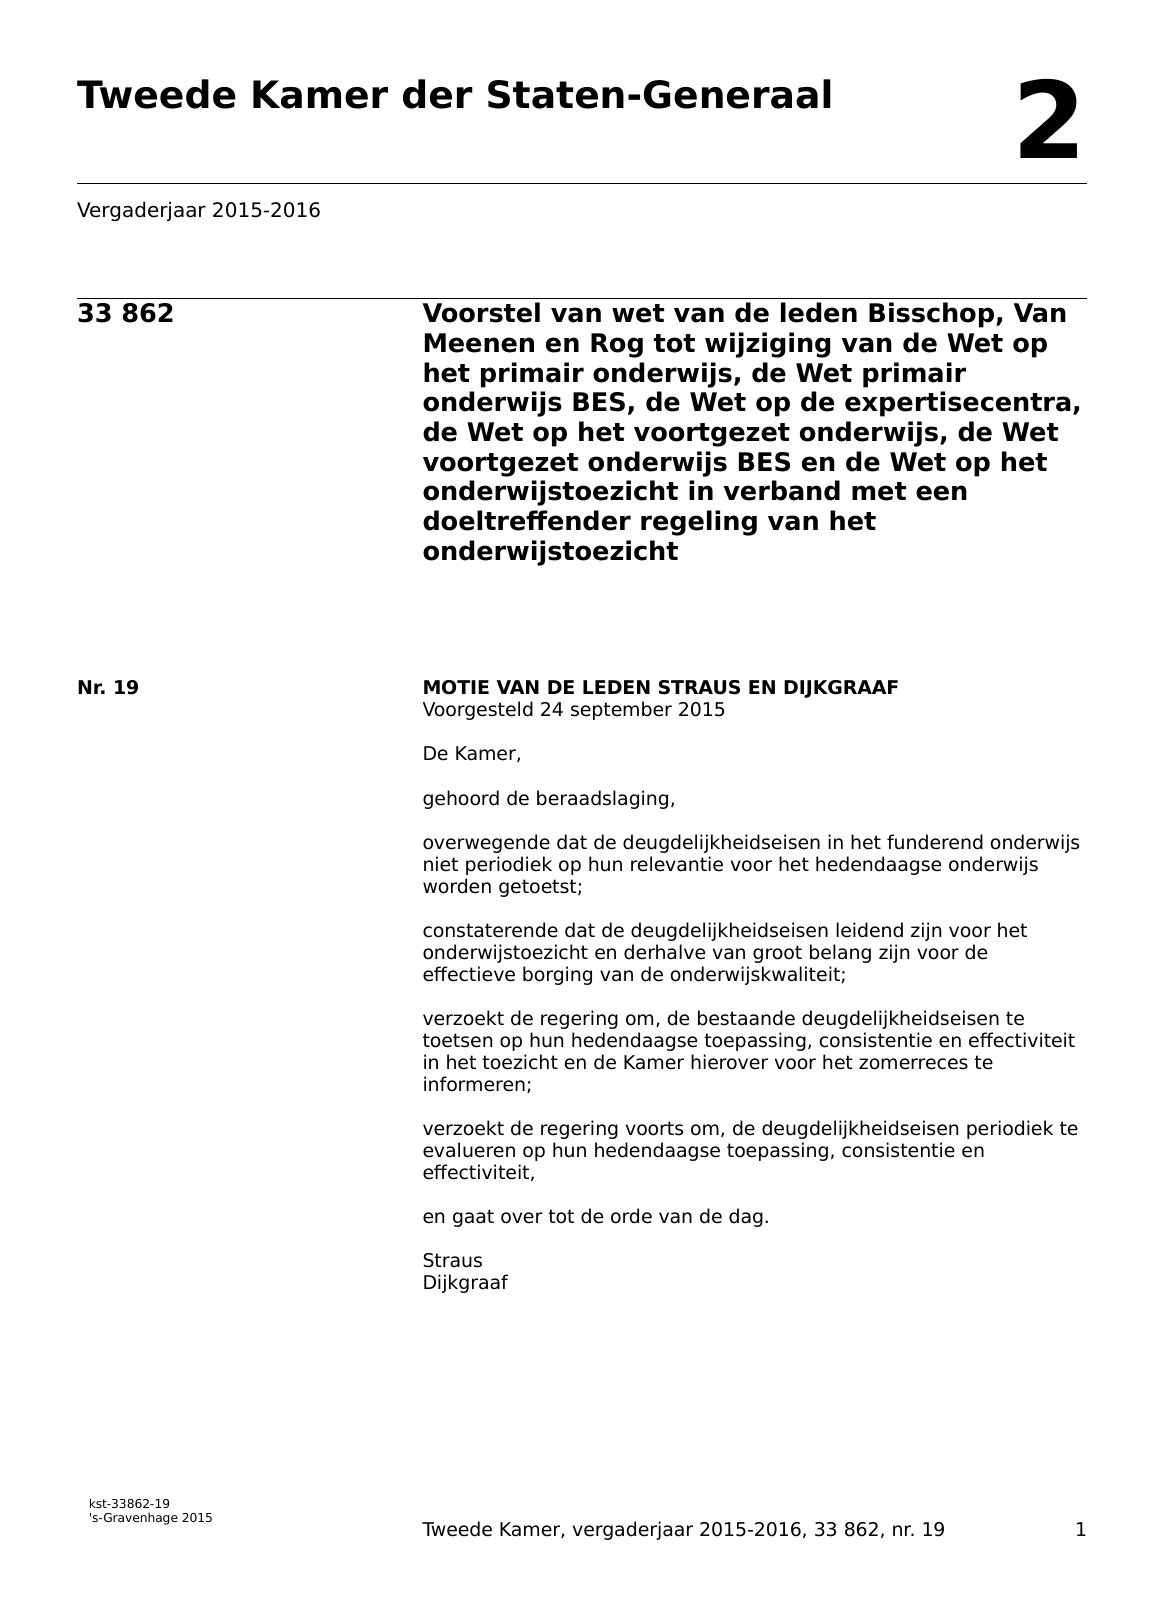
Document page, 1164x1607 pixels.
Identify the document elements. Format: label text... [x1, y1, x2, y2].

text De Kamer, [422, 743, 1087, 765]
text Voorgesteld 24 september 2015 [422, 699, 1087, 721]
table_header Tweede Kamer der Staten-Generaal [77, 59, 886, 183]
subtitle 33 862 Voorstel van wet van de leden Bisschop, Van Meenen en Rog tot wijziging van de Wet op het primair onderwijs, de Wet primair onderwijs BES, de Wet op de expertisecentra, de Wet op het voortgezet onderwijs, de Wet voortgezet onderwijs BES en de Wet op het onderwijstoezicht in verband met een doeltreffender regeling van het onderwijstoezicht [77, 299, 1087, 566]
text en gaat over tot de orde van de dag. [422, 1206, 1087, 1228]
text verzoekt de regering voorts om, de deugdelijkheidseisen periodiek te evalueren op hun hedendaagse toepassing, consistentie en effectiviteit, [422, 1118, 1087, 1184]
text Dijkgraaf [422, 1272, 1087, 1294]
text overwegende dat de deugdelijkheidseisen in het funderend onderwijs niet periodiek op hun relevantie voor het hedendaagse onderwijs worden getoetst; [422, 832, 1087, 898]
text Straus [422, 1250, 1087, 1272]
text 's-Gravenhage 2015 [88, 1511, 323, 1525]
table_header 2 [886, 59, 1087, 183]
table_cell Vergaderjaar 2015-2016 [77, 184, 1087, 298]
text verzoekt de regering om, de bestaande deugdelijkheidseisen te toetsen op hun hedendaagse toepassing, consistentie en effectiviteit in het toezicht en de Kamer hierover voor het zomerreces te informeren; [422, 1008, 1087, 1096]
text kst-33862-19 [88, 1497, 323, 1511]
text constaterende dat de deugdelijkheidseisen leidend zijn voor het onderwijstoezicht en derhalve van groot belang zijn voor de effectieve borging van de onderwijskwaliteit; [422, 920, 1087, 986]
subtitle Nr. 19 MOTIE VAN DE LEDEN STRAUS EN DIJKGRAAF [77, 677, 1087, 699]
text gehoord de beraadslaging, [422, 787, 1087, 809]
